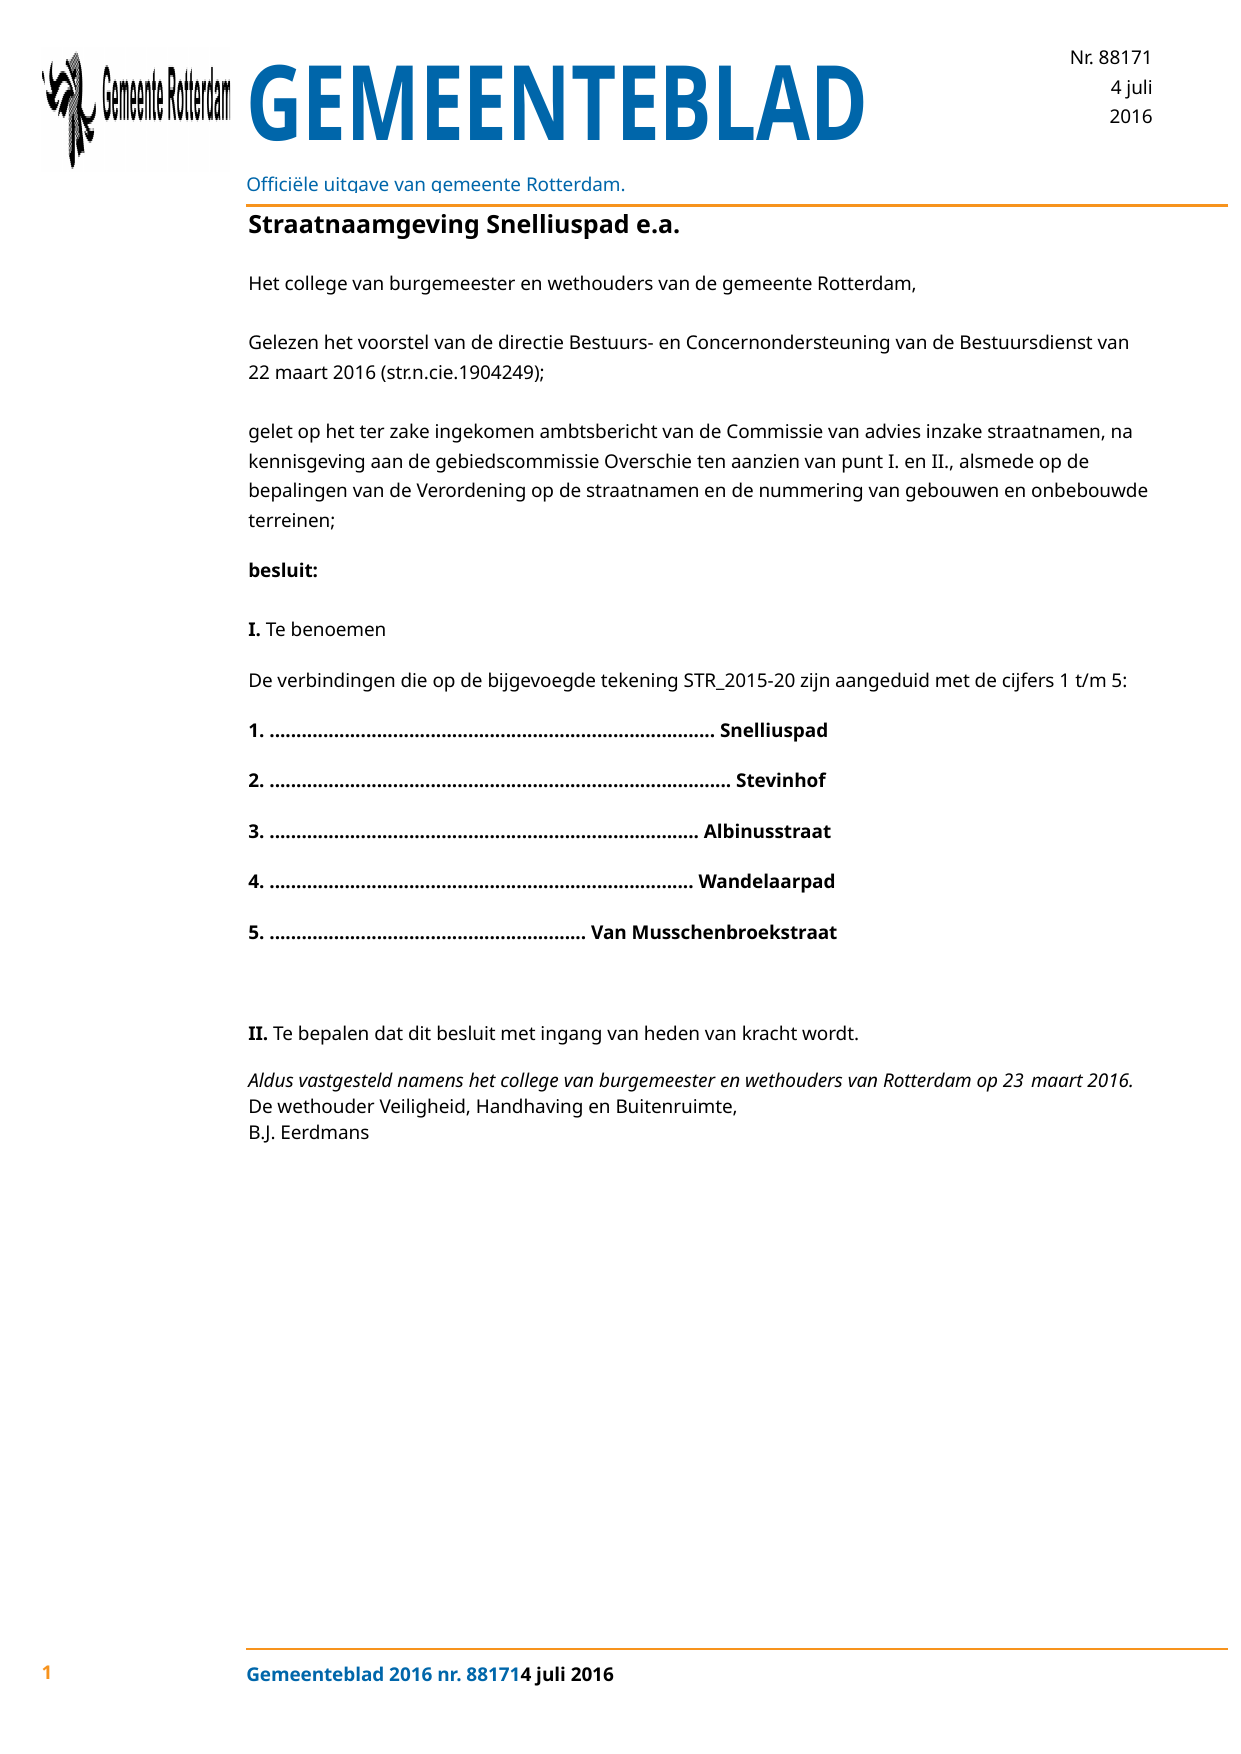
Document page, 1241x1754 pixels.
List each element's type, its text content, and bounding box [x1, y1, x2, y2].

text Gelezen het voorstel van de directie Bestuurs- en Concernondersteuning van de Bestuursdienst van 22 maart 2016 (str.n.cie.1904249); [248, 329, 1152, 385]
text 1. ................................................................................... Snelliuspad [248, 717, 1152, 743]
text Aldus vastgesteld namens het college van burgemeester en wethouders van Rotterdam op 23 maart 2016. [248, 1068, 1152, 1093]
text 5. ........................................................... Van Musschenbroekstraat [248, 919, 1152, 945]
text gelet op het ter zake ingekomen ambtsbericht van de Commissie van advies inzake straatnamen, na kennisgeving aan de gebiedscommissie Overschie ten aanzien van punt I. en II., alsmede op de bepalingen van de Verordening op de straatnamen en de nummering van gebouwen en onbebouwde terreinen; [248, 418, 1152, 533]
text De verbindingen die op de bijgevoegde tekening STR_2015-20 zijn aangeduid met de cijfers 1 t/m 5: [248, 667, 1152, 693]
text Straatnaamgeving Snelliuspad e.a. [248, 207, 1152, 241]
picture [41, 47, 231, 172]
text B.J. Eerdmans [248, 1119, 1152, 1145]
text I. Te benoemen [248, 616, 1152, 642]
text De wethouder Veiligheid, Handhaving en Buitenruimte, [248, 1093, 1152, 1119]
text 4. ............................................................................... Wandelaarpad [248, 868, 1152, 894]
text Het college van burgemeester en wethouders van de gemeente Rotterdam, [248, 270, 1152, 296]
text II. Te bepalen dat dit besluit met ingang van heden van kracht wordt. [248, 1020, 1152, 1046]
text 2. ...................................................................................... Stevinhof [248, 768, 1152, 793]
text besluit: [248, 557, 1152, 583]
text 3. ................................................................................ Albinusstraat [248, 818, 1152, 844]
